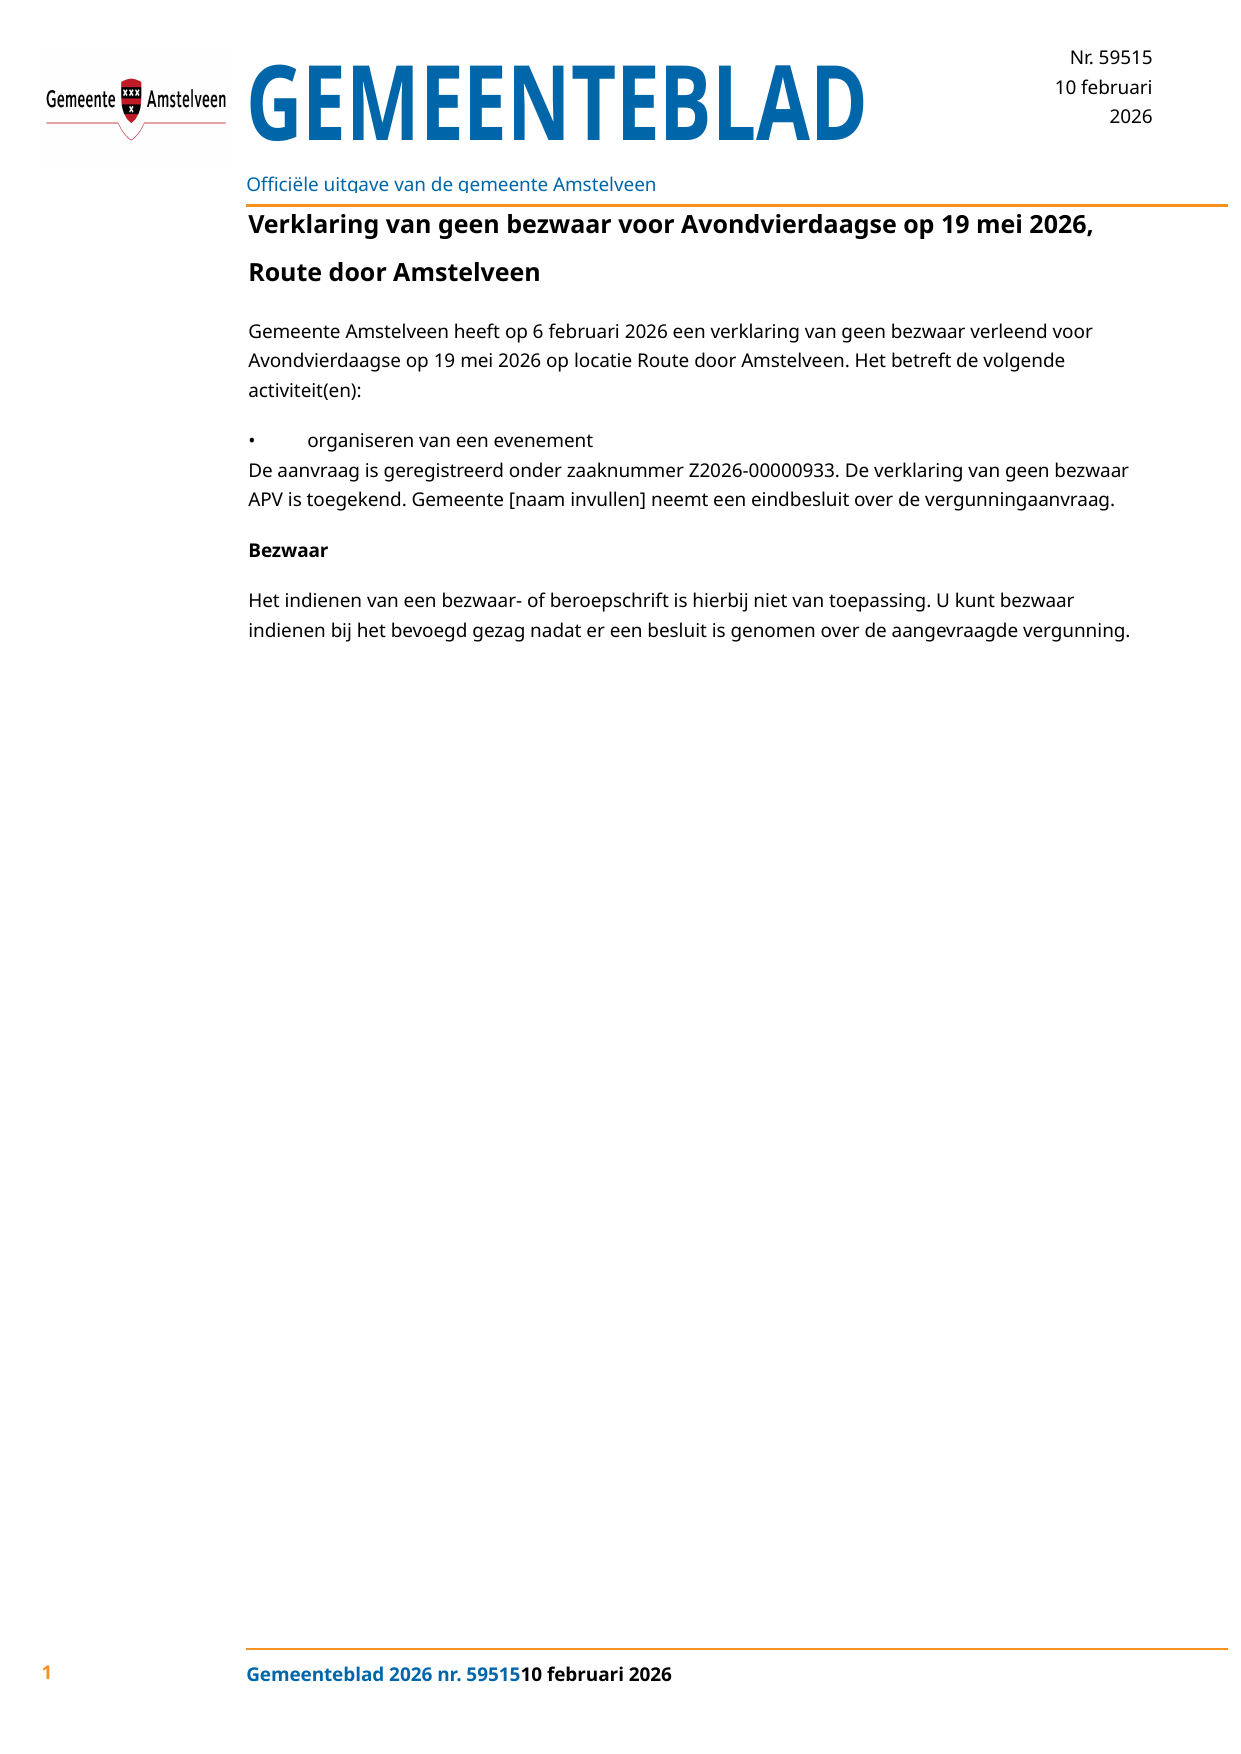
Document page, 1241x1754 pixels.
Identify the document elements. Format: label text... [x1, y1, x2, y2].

list organiseren van een evenement [248, 427, 1152, 453]
text Het indienen van een bezwaar- of beroepschrift is hierbij niet van toepassing. U kunt bezwaar indienen bij het bevoegd gezag nadat er een besluit is genomen over de aangevraagde vergunning. [248, 587, 1152, 643]
text De aanvraag is geregistreerd onder zaaknummer Z2026-00000933. De verklaring van geen bezwaar APV is toegekend. Gemeente [naam invullen] neemt een eindbesluit over de vergunningaanvraag. [248, 457, 1152, 512]
picture [41, 47, 231, 172]
text Bezwaar [248, 537, 1152, 563]
text Gemeente Amstelveen heeft op 6 februari 2026 een verklaring van geen bezwaar verleend voor Avondvierdaagse op 19 mei 2026 op locatie Route door Amstelveen. Het betreft de volgende activiteit(en): [248, 318, 1152, 403]
text Verklaring van geen bezwaar voor Avondvierdaagse op 19 mei 2026, Route door Amstelveen [248, 207, 1152, 288]
